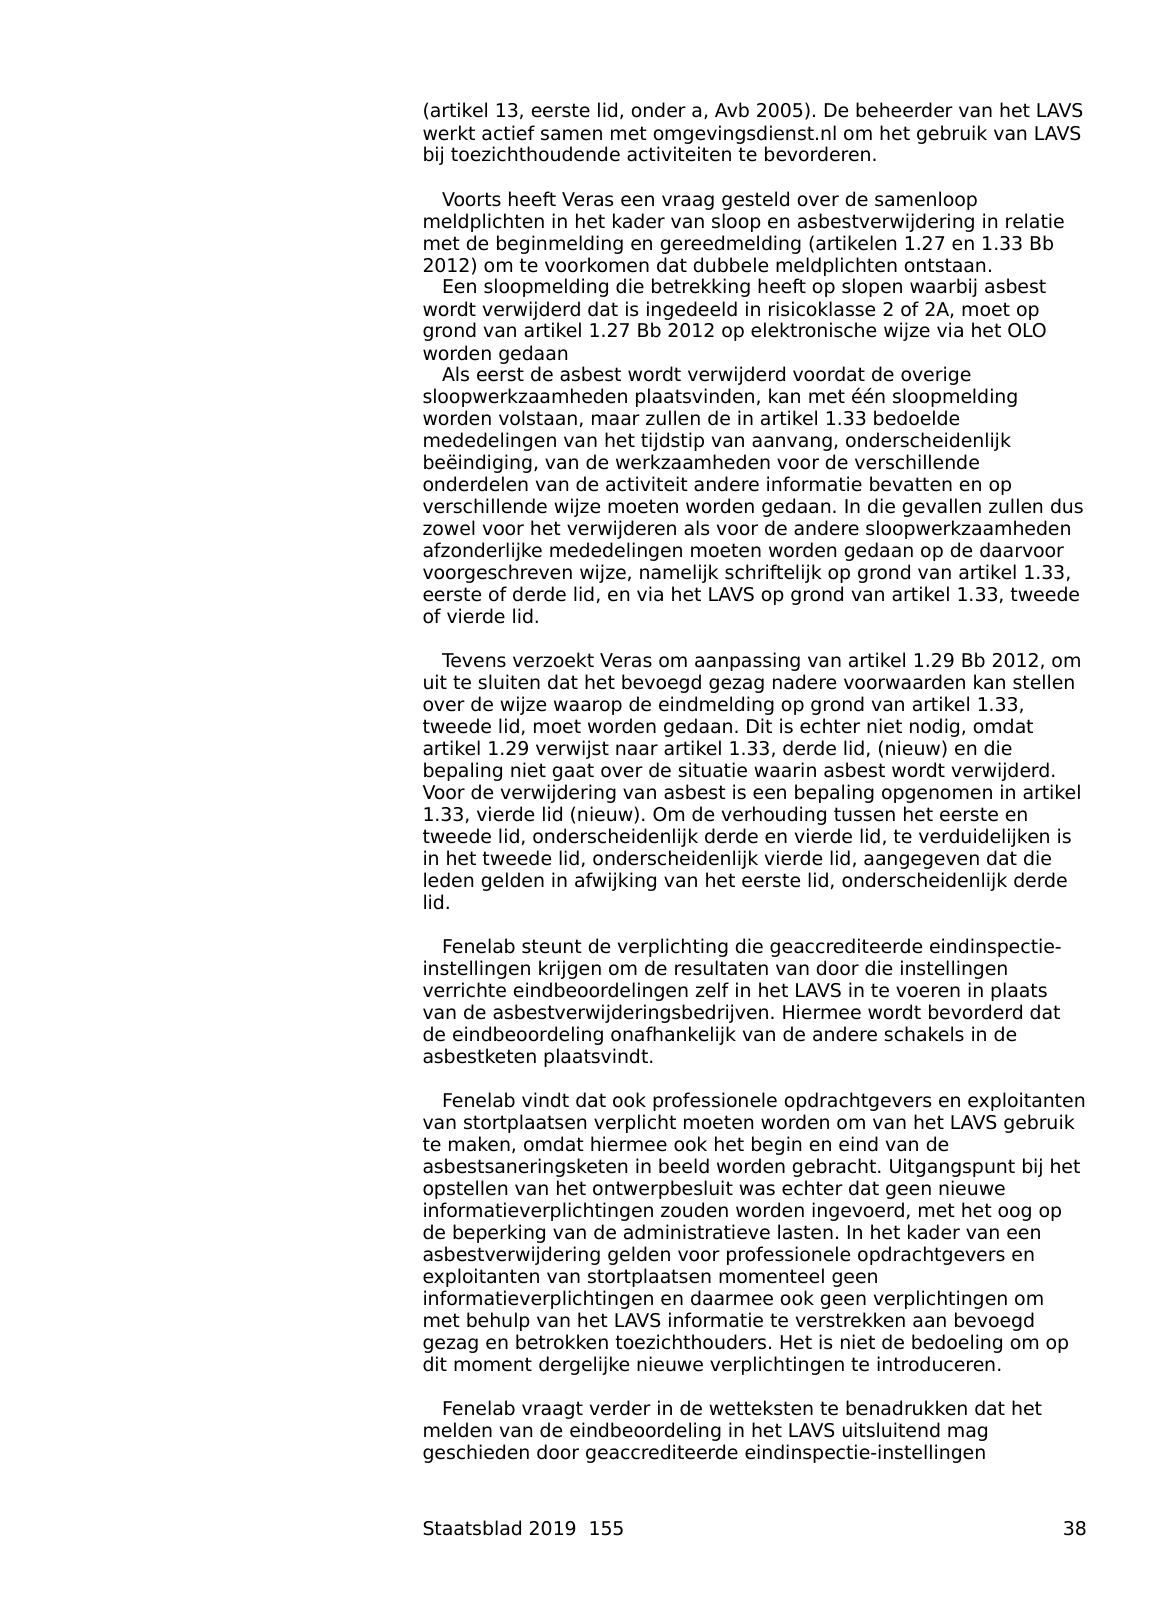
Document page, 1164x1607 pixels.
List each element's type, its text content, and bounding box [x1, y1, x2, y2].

text Voorts heeft Veras een vraag gesteld over de samenloop meldplichten in het kader van sloop en asbestverwijdering in relatie met de beginmelding en gereedmelding (artikelen 1.27 en 1.33 Bb 2012) om te voorkomen dat dubbele meldplichten ontstaan. [422, 188, 1087, 276]
text Fenelab steunt de verplichting die geaccrediteerde eindinspectie-instellingen krijgen om de resultaten van door die instellingen verrichte eindbeoordelingen zelf in het LAVS in te voeren in plaats van de asbestverwijderingsbedrijven. Hiermee wordt bevorderd dat de eindbeoordeling onafhankelijk van de andere schakels in de asbestketen plaatsvindt. [422, 936, 1087, 1068]
text (artikel 13, eerste lid, onder a, Avb 2005). De beheerder van het LAVS werkt actief samen met omgevingsdienst.nl om het gebruik van LAVS bij toezichthoudende activiteiten te bevorderen. [422, 100, 1087, 166]
text Een sloopmelding die betrekking heeft op slopen waarbij asbest wordt verwijderd dat is ingedeeld in risicoklasse 2 of 2A, moet op grond van artikel 1.27 Bb 2012 op elektronische wijze via het OLO worden gedaan [422, 276, 1087, 364]
text Fenelab vindt dat ook professionele opdrachtgevers en exploitanten van stortplaatsen verplicht moeten worden om van het LAVS gebruik te maken, omdat hiermee ook het begin en eind van de asbestsaneringsketen in beeld worden gebracht. Uitgangspunt bij het opstellen van het ontwerpbesluit was echter dat geen nieuwe informatieverplichtingen zouden worden ingevoerd, met het oog op de beperking van de administratieve lasten. In het kader van een asbestverwijdering gelden voor professionele opdrachtgevers en exploitanten van stortplaatsen momenteel geen informatieverplichtingen en daarmee ook geen verplichtingen om met behulp van het LAVS informatie te verstrekken aan bevoegd gezag en betrokken toezichthouders. Het is niet de bedoeling om op dit moment dergelijke nieuwe verplichtingen te introduceren. [422, 1090, 1087, 1376]
text Als eerst de asbest wordt verwijderd voordat de overige sloopwerkzaamheden plaatsvinden, kan met één sloopmelding worden volstaan, maar zullen de in artikel 1.33 bedoelde mededelingen van het tijdstip van aanvang, onderscheidenlijk beëindiging, van de werkzaamheden voor de verschillende onderdelen van de activiteit andere informatie bevatten en op verschillende wijze moeten worden gedaan. In die gevallen zullen dus zowel voor het verwijderen als voor de andere sloopwerkzaamheden afzonderlijke mededelingen moeten worden gedaan op de daarvoor voorgeschreven wijze, namelijk schriftelijk op grond van artikel 1.33, eerste of derde lid, en via het LAVS op grond van artikel 1.33, tweede of vierde lid. [422, 364, 1087, 628]
text Fenelab vraagt verder in de wetteksten te benadrukken dat het melden van de eindbeoordeling in het LAVS uitsluitend mag geschieden door geaccrediteerde eindinspectie-instellingen [422, 1398, 1087, 1464]
text Tevens verzoekt Veras om aanpassing van artikel 1.29 Bb 2012, om uit te sluiten dat het bevoegd gezag nadere voorwaarden kan stellen over de wijze waarop de eindmelding op grond van artikel 1.33, tweede lid, moet worden gedaan. Dit is echter niet nodig, omdat artikel 1.29 verwijst naar artikel 1.33, derde lid, (nieuw) en die bepaling niet gaat over de situatie waarin asbest wordt verwijderd. Voor de verwijdering van asbest is een bepaling opgenomen in artikel 1.33, vierde lid (nieuw). Om de verhouding tussen het eerste en tweede lid, onderscheidenlijk derde en vierde lid, te verduidelijken is in het tweede lid, onderscheidenlijk vierde lid, aangegeven dat die leden gelden in afwijking van het eerste lid, onderscheidenlijk derde lid. [422, 650, 1087, 914]
